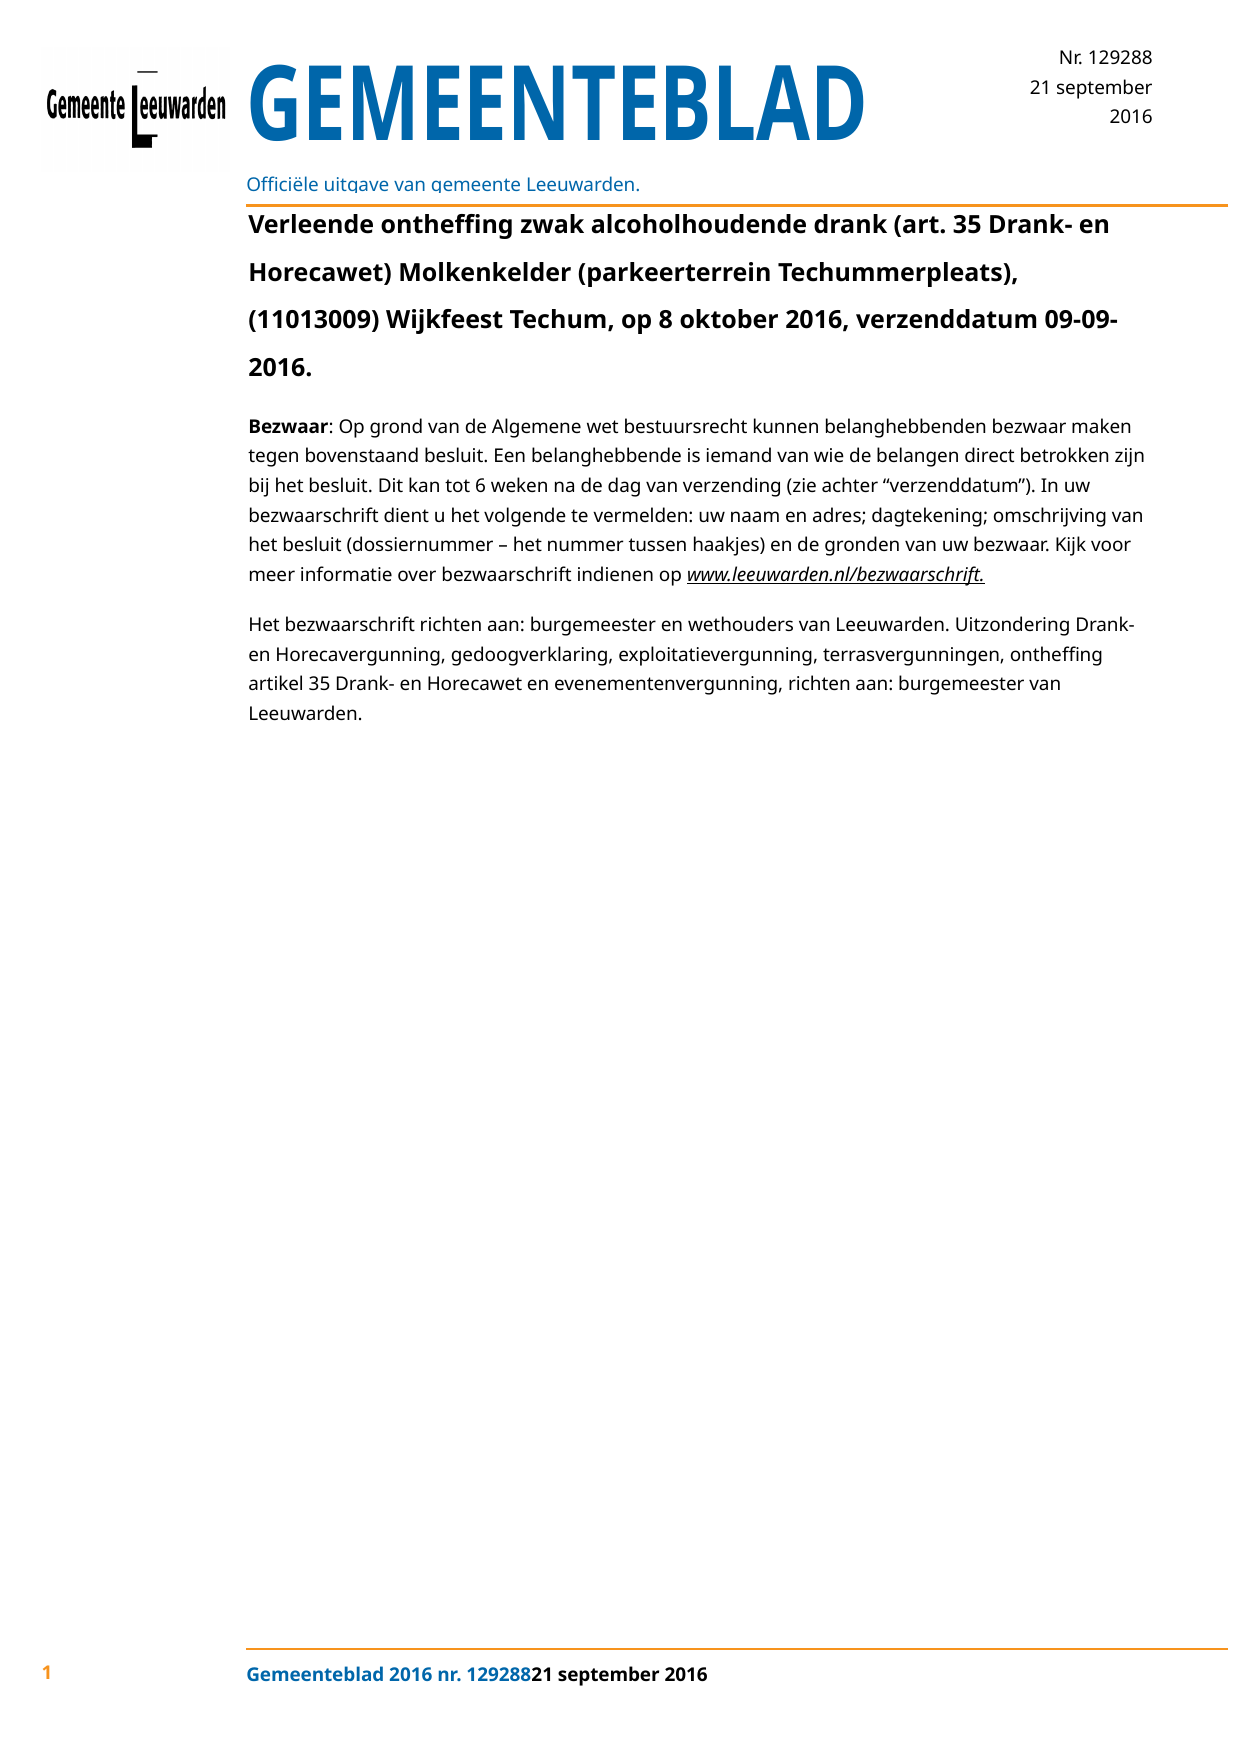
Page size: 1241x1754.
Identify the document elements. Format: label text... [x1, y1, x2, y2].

text Het bezwaarschrift richten aan: burgemeester en wethouders van Leeuwarden. Uitzondering Drank- en Horecavergunning, gedoogverklaring, exploitatievergunning, terrasvergunningen, ontheffing artikel 35 Drank- en Horecawet en evenementenvergunning, richten aan: burgemeester van Leeuwarden. [248, 611, 1152, 726]
picture [41, 47, 231, 172]
text Bezwaar: Op grond van de Algemene wet bestuursrecht kunnen belanghebbenden bezwaar maken tegen bovenstaand besluit. Een belanghebbende is iemand van wie de belangen direct betrokken zijn bij het besluit. Dit kan tot 6 weken na de dag van verzending (zie achter “verzenddatum”). In uw bezwaarschrift dient u het volgende te vermelden: uw naam en adres; dagtekening; omschrijving van het besluit (dossiernummer – het nummer tussen haakjes) en de gronden van uw bezwaar. Kijk voor meer informatie over bezwaarschrift indienen op www.leeuwarden.nl/bezwaarschrift. [248, 413, 1152, 587]
text Verleende ontheffing zwak alcoholhoudende drank (art. 35 Drank- en Horecawet) Molkenkelder (parkeerterrein Techummerpleats), (11013009) Wijkfeest Techum, op 8 oktober 2016, verzenddatum 09-09-2016. [248, 207, 1152, 384]
